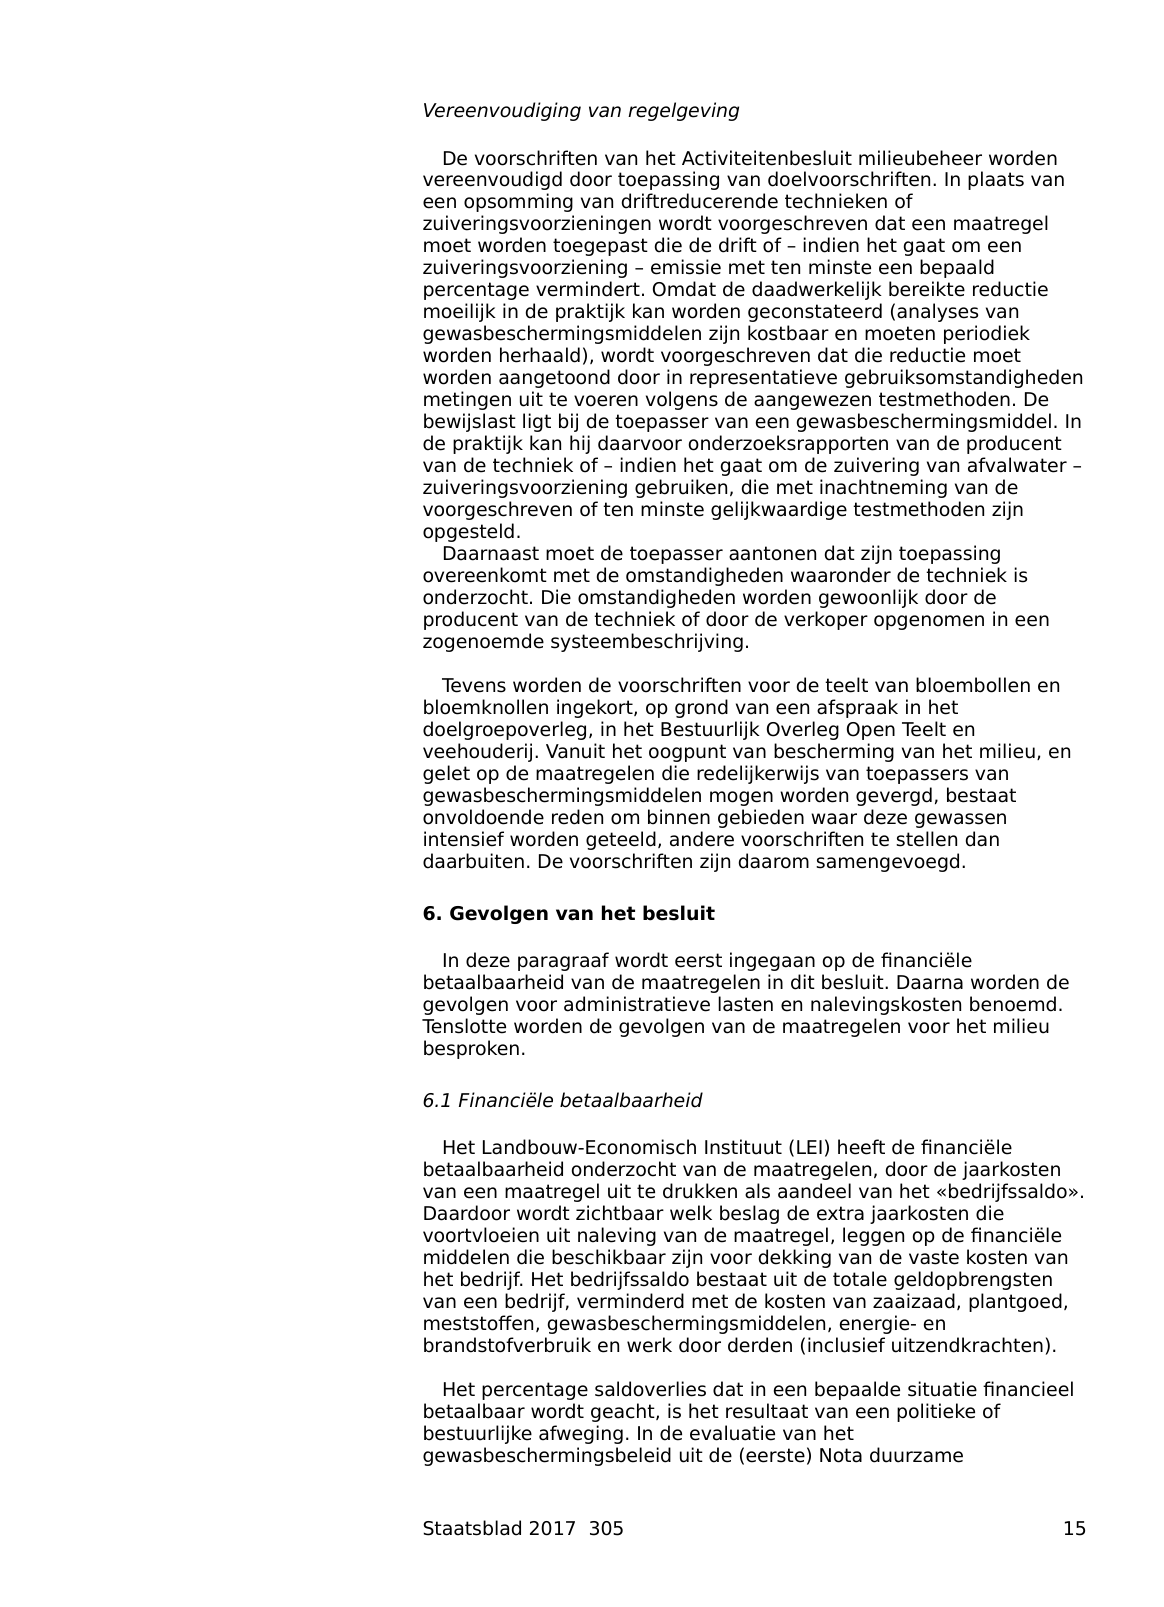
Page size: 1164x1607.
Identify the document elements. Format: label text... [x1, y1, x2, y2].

text In deze paragraaf wordt eerst ingegaan op de financiële betaalbaarheid van de maatregelen in dit besluit. Daarna worden de gevolgen voor administratieve lasten en nalevingskosten benoemd. Tenslotte worden de gevolgen van de maatregelen voor het milieu besproken. [422, 950, 1087, 1060]
text Tevens worden de voorschriften voor de teelt van bloembollen en bloemknollen ingekort, op grond van een afspraak in het doelgroepoverleg, in het Bestuurlijk Overleg Open Teelt en veehouderij. Vanuit het oogpunt van bescherming van het milieu, en gelet op de maatregelen die redelijkerwijs van toepassers van gewasbeschermingsmiddelen mogen worden gevergd, bestaat onvoldoende reden om binnen gebieden waar deze gewassen intensief worden geteeld, andere voorschriften te stellen dan daarbuiten. De voorschriften zijn daarom samengevoegd. [422, 675, 1087, 873]
text Het percentage saldoverlies dat in een bepaalde situatie financieel betaalbaar wordt geacht, is het resultaat van een politieke of bestuurlijke afweging. In de evaluatie van het gewasbeschermingsbeleid uit de (eerste) Nota duurzame [422, 1379, 1087, 1467]
text Daarnaast moet de toepasser aantonen dat zijn toepassing overeenkomt met de omstandigheden waaronder de techniek is onderzocht. Die omstandigheden worden gewoonlijk door de producent van de techniek of door de verkoper opgenomen in een zogenoemde systeembeschrijving. [422, 543, 1087, 653]
text De voorschriften van het Activiteitenbesluit milieubeheer worden vereenvoudigd door toepassing van doelvoorschriften. In plaats van een opsomming van driftreducerende technieken of zuiveringsvoorzieningen wordt voorgeschreven dat een maatregel moet worden toegepast die de drift of – indien het gaat om een zuiveringsvoorziening – emissie met ten minste een bepaald percentage vermindert. Omdat de daadwerkelijk bereikte reductie moeilijk in de praktijk kan worden geconstateerd (analyses van gewasbeschermingsmiddelen zijn kostbaar en moeten periodiek worden herhaald), wordt voorgeschreven dat die reductie moet worden aangetoond door in representatieve gebruiksomstandigheden metingen uit te voeren volgens de aangewezen testmethoden. De bewijslast ligt bij de toepasser van een gewasbeschermingsmiddel. In de praktijk kan hij daarvoor onderzoeksrapporten van de producent van de techniek of – indien het gaat om de zuivering van afvalwater – zuiveringsvoorziening gebruiken, die met inachtneming van de voorgeschreven of ten minste gelijkwaardige testmethoden zijn opgesteld. [422, 147, 1087, 543]
subtitle Vereenvoudiging van regelgeving [422, 100, 1087, 122]
subtitle 6. Gevolgen van het besluit [422, 903, 1087, 925]
text Het Landbouw-Economisch Instituut (LEI) heeft de financiële betaalbaarheid onderzocht van de maatregelen, door de jaarkosten van een maatregel uit te drukken als aandeel van het «bedrijfssaldo». Daardoor wordt zichtbaar welk beslag de extra jaarkosten die voortvloeien uit naleving van de maatregel, leggen op de financiële middelen die beschikbaar zijn voor dekking van de vaste kosten van het bedrijf. Het bedrijfssaldo bestaat uit de totale geldopbrengsten van een bedrijf, verminderd met de kosten van zaaizaad, plantgoed, meststoffen, gewasbeschermingsmiddelen, energie- en brandstofverbruik en werk door derden (inclusief uitzendkrachten). [422, 1137, 1087, 1357]
subtitle 6.1 Financiële betaalbaarheid [422, 1090, 1087, 1112]
